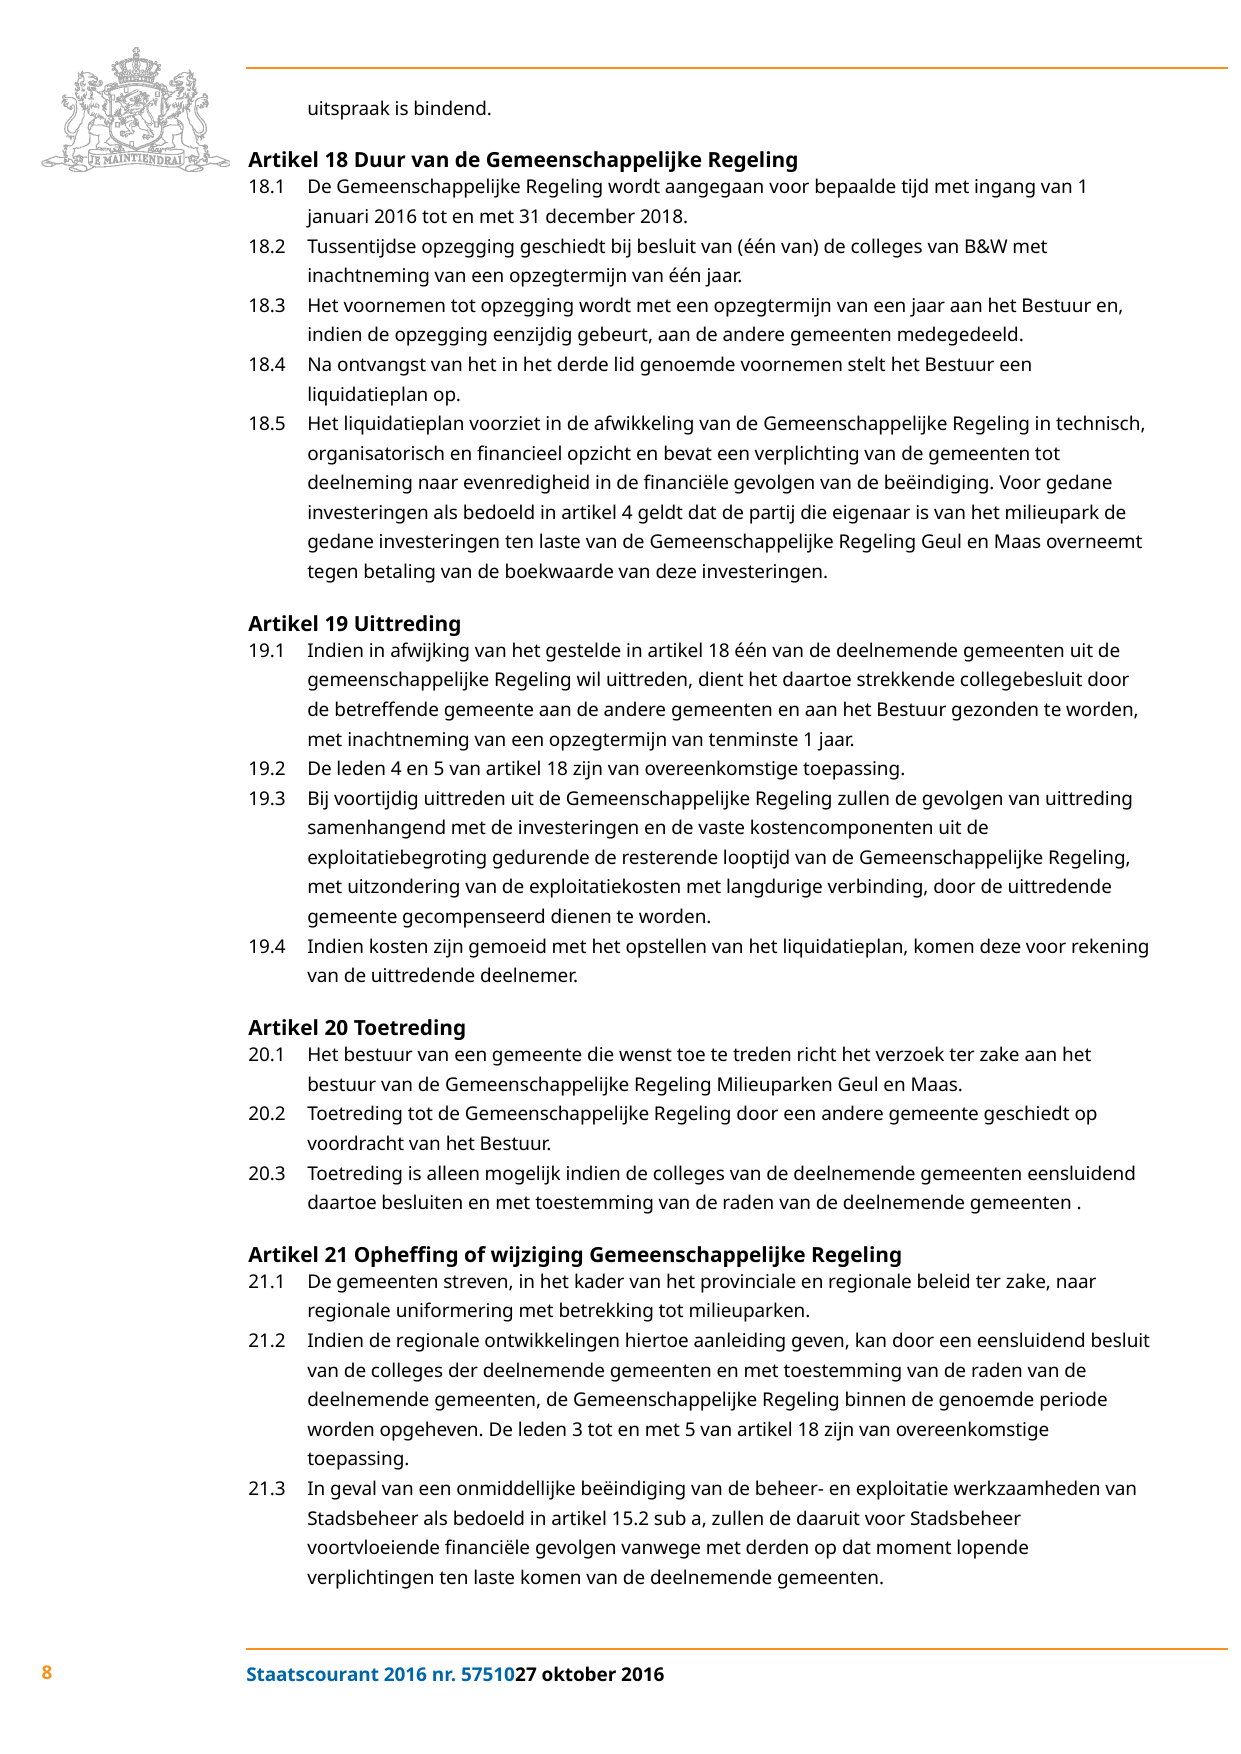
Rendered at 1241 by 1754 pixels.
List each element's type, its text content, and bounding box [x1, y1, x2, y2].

list De gemeenten streven, in het kader van het provinciale en regionale beleid ter zake, naar regionale uniformering met betrekking tot milieuparken. [248, 1268, 1152, 1323]
list Indien kosten zijn gemoeid met het opstellen van het liquidatieplan, komen deze voor rekening van de uittredende deelnemer. [248, 933, 1152, 988]
picture [41, 47, 231, 172]
list Het bestuur van een gemeente die wenst toe te treden richt het verzoek ter zake aan het bestuur van de Gemeenschappelijke Regeling Milieuparken Geul en Maas. [248, 1041, 1152, 1097]
list Het liquidatieplan voorziet in de afwikkeling van de Gemeenschappelijke Regeling in technisch, organisatorisch en financieel opzicht en bevat een verplichting van de gemeenten tot deelneming naar evenredigheid in de financiële gevolgen van de beëindiging. Voor gedane investeringen als bedoeld in artikel 4 geldt dat de partij die eigenaar is van het milieupark de gedane investeringen ten laste van de Gemeenschappelijke Regeling Geul en Maas overneemt tegen betaling van de boekwaarde van deze investeringen. [248, 410, 1152, 584]
text Artikel 19 Uittreding [248, 609, 1152, 637]
list Indien de regionale ontwikkelingen hiertoe aanleiding geven, kan door een eensluidend besluit van de colleges der deelnemende gemeenten en met toestemming van de raden van de deelnemende gemeenten, de Gemeenschappelijke Regeling binnen de genoemde periode worden opgeheven. De leden 3 tot en met 5 van artikel 18 zijn van overeenkomstige toepassing. [248, 1327, 1152, 1471]
text Artikel 20 Toetreding [248, 1013, 1152, 1041]
list Indien in afwijking van het gestelde in artikel 18 één van de deelnemende gemeenten uit de gemeenschappelijke Regeling wil uittreden, dient het daartoe strekkende collegebesluit door de betreffende gemeente aan de andere gemeenten en aan het Bestuur gezonden te worden, met inachtneming van een opzegtermijn van tenminste 1 jaar. [248, 637, 1152, 752]
list Het voornemen tot opzegging wordt met een opzegtermijn van een jaar aan het Bestuur en, indien de opzegging eenzijdig gebeurt, aan de andere gemeenten medegedeeld. [248, 292, 1152, 347]
list In geval van een onmiddellijke beëindiging van de beheer- en exploitatie werkzaamheden van Stadsbeheer als bedoeld in artikel 15.2 sub a, zullen de daaruit voor Stadsbeheer voortvloeiende financiële gevolgen vanwege met derden op dat moment lopende verplichtingen ten laste komen van de deelnemende gemeenten. [248, 1475, 1152, 1590]
list Toetreding is alleen mogelijk indien de colleges van de deelnemende gemeenten eensluidend daartoe besluiten en met toestemming van de raden van de deelnemende gemeenten . [248, 1160, 1152, 1215]
list De Gemeenschappelijke Regeling wordt aangegaan voor bepaalde tijd met ingang van 1 januari 2016 tot en met 31 december 2018. [248, 174, 1152, 229]
list Toetreding tot de Gemeenschappelijke Regeling door een andere gemeente geschiedt op voordracht van het Bestuur. [248, 1101, 1152, 1156]
list uitspraak is bindend. [248, 95, 1152, 121]
list De leden 4 en 5 van artikel 18 zijn van overeenkomstige toepassing. [248, 755, 1152, 781]
text Artikel 21 Opheffing of wijziging Gemeenschappelijke Regeling [248, 1240, 1152, 1268]
list Na ontvangst van het in het derde lid genoemde voornemen stelt het Bestuur een liquidatieplan op. [248, 351, 1152, 406]
text Artikel 18 Duur van de Gemeenschappelijke Regeling [248, 145, 1152, 174]
list Bij voortijdig uittreden uit de Gemeenschappelijke Regeling zullen de gevolgen van uittreding samenhangend met de investeringen en de vaste kostencomponenten uit de exploitatiebegroting gedurende de resterende looptijd van de Gemeenschappelijke Regeling, met uitzondering van de exploitatiekosten met langdurige verbinding, door de uittredende gemeente gecompenseerd dienen te worden. [248, 785, 1152, 929]
list Tussentijdse opzegging geschiedt bij besluit van (één van) de colleges van B&W met inachtneming van een opzegtermijn van één jaar. [248, 233, 1152, 288]
